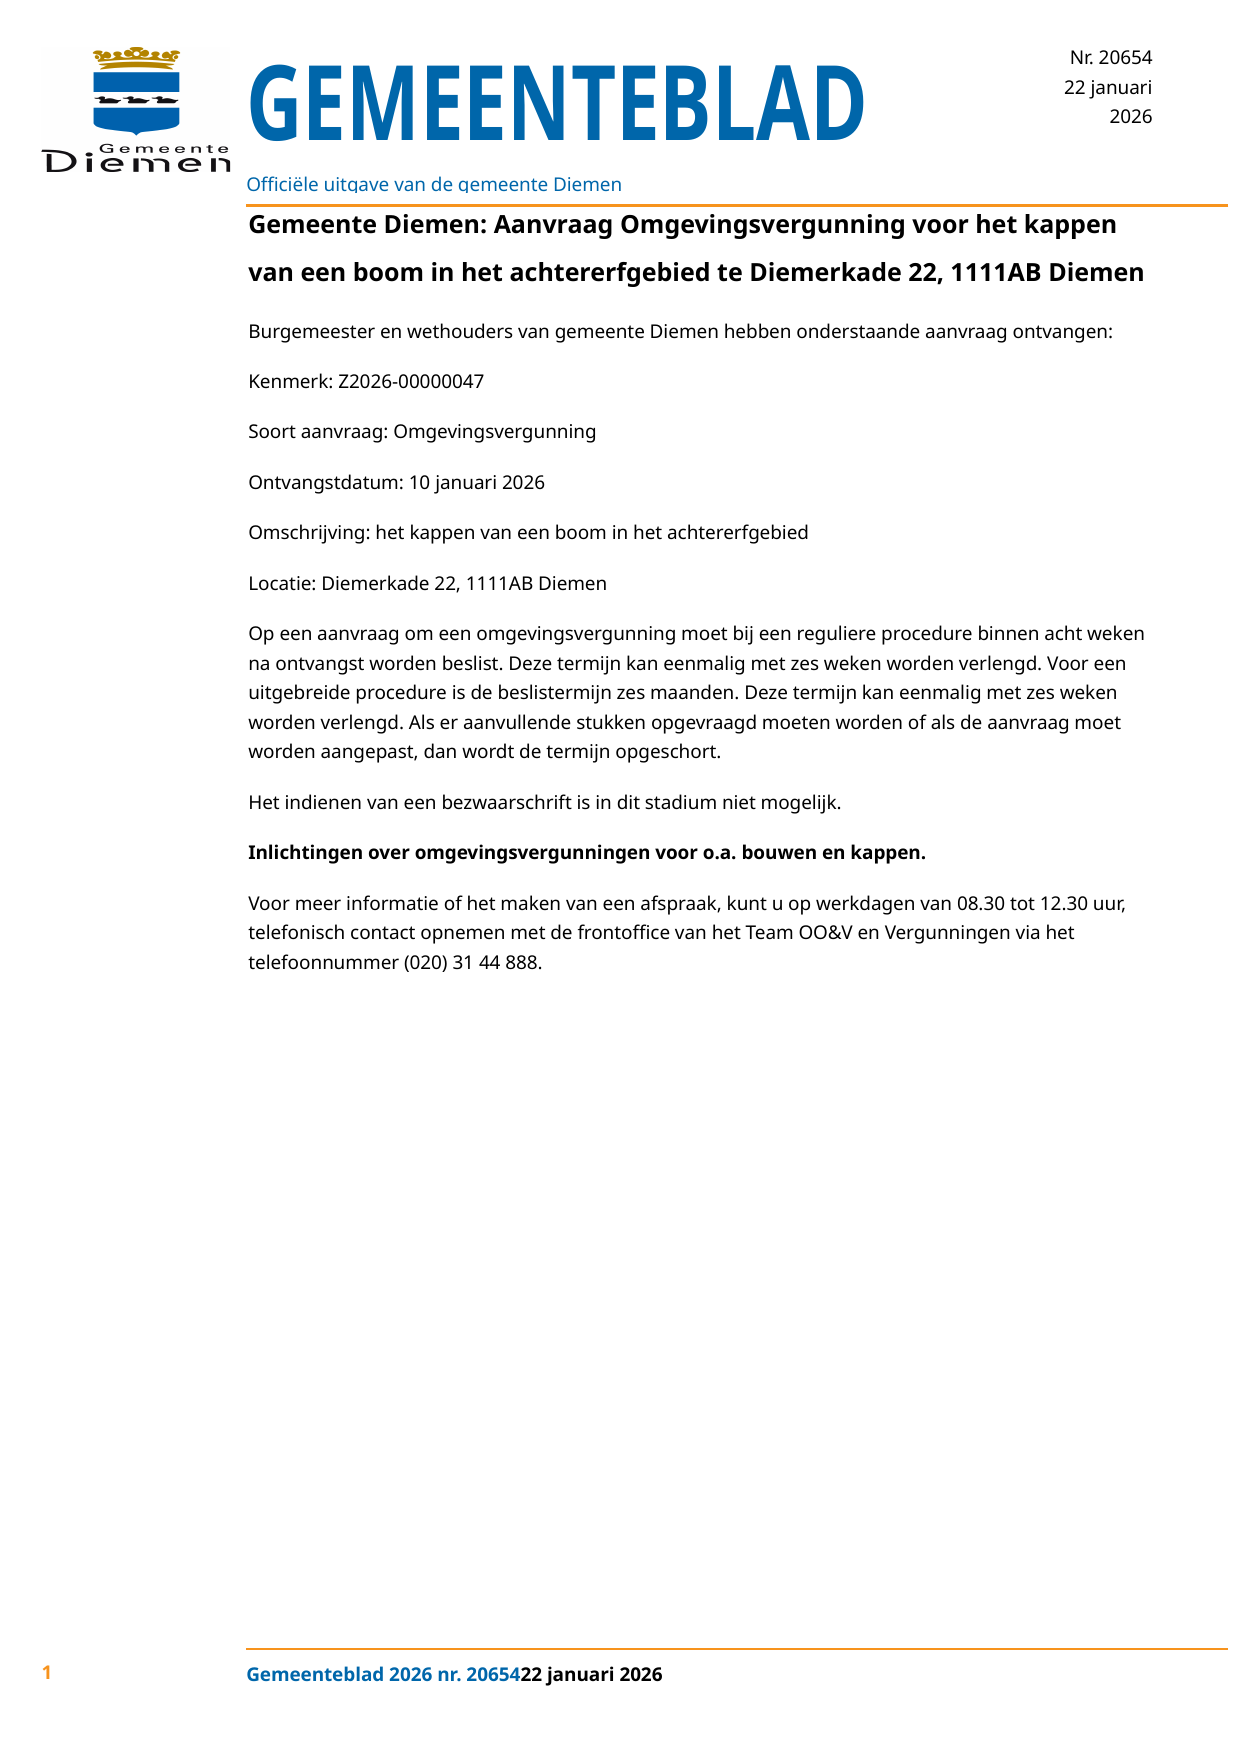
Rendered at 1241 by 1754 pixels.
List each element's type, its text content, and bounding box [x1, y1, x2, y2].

text Het indienen van een bezwaarschrift is in dit stadium niet mogelijk. [248, 789, 1152, 815]
text Soort aanvraag: Omgevingsvergunning [248, 419, 1152, 444]
text Op een aanvraag om een omgevingsvergunning moet bij een reguliere procedure binnen acht weken na ontvangst worden beslist. Deze termijn kan eenmalig met zes weken worden verlengd. Voor een uitgebreide procedure is de beslistermijn zes maanden. Deze termijn kan eenmalig met zes weken worden verlengd. Als er aanvullende stukken opgevraagd moeten worden of als de aanvraag moet worden aangepast, dan wordt de termijn opgeschort. [248, 620, 1152, 764]
picture [41, 47, 231, 172]
text Kenmerk: Z2026-00000047 [248, 368, 1152, 394]
text Burgemeester en wethouders van gemeente Diemen hebben onderstaande aanvraag ontvangen: [248, 318, 1152, 344]
text Inlichtingen over omgevingsvergunningen voor o.a. bouwen en kappen. [248, 839, 1152, 865]
text Ontvangstdatum: 10 januari 2026 [248, 469, 1152, 495]
text Locatie: Diemerkade 22, 1111AB Diemen [248, 570, 1152, 596]
text Omschrijving: het kappen van een boom in het achtererfgebied [248, 519, 1152, 545]
text Voor meer informatie of het maken van een afspraak, kunt u op werkdagen van 08.30 tot 12.30 uur, telefonisch contact opnemen met de frontoffice van het Team OO&V en Vergunningen via het telefoonnummer (020) 31 44 888. [248, 890, 1152, 975]
text Gemeente Diemen: Aanvraag Omgevingsvergunning voor het kappen van een boom in het achtererfgebied te Diemerkade 22, 1111AB Diemen [248, 207, 1152, 288]
